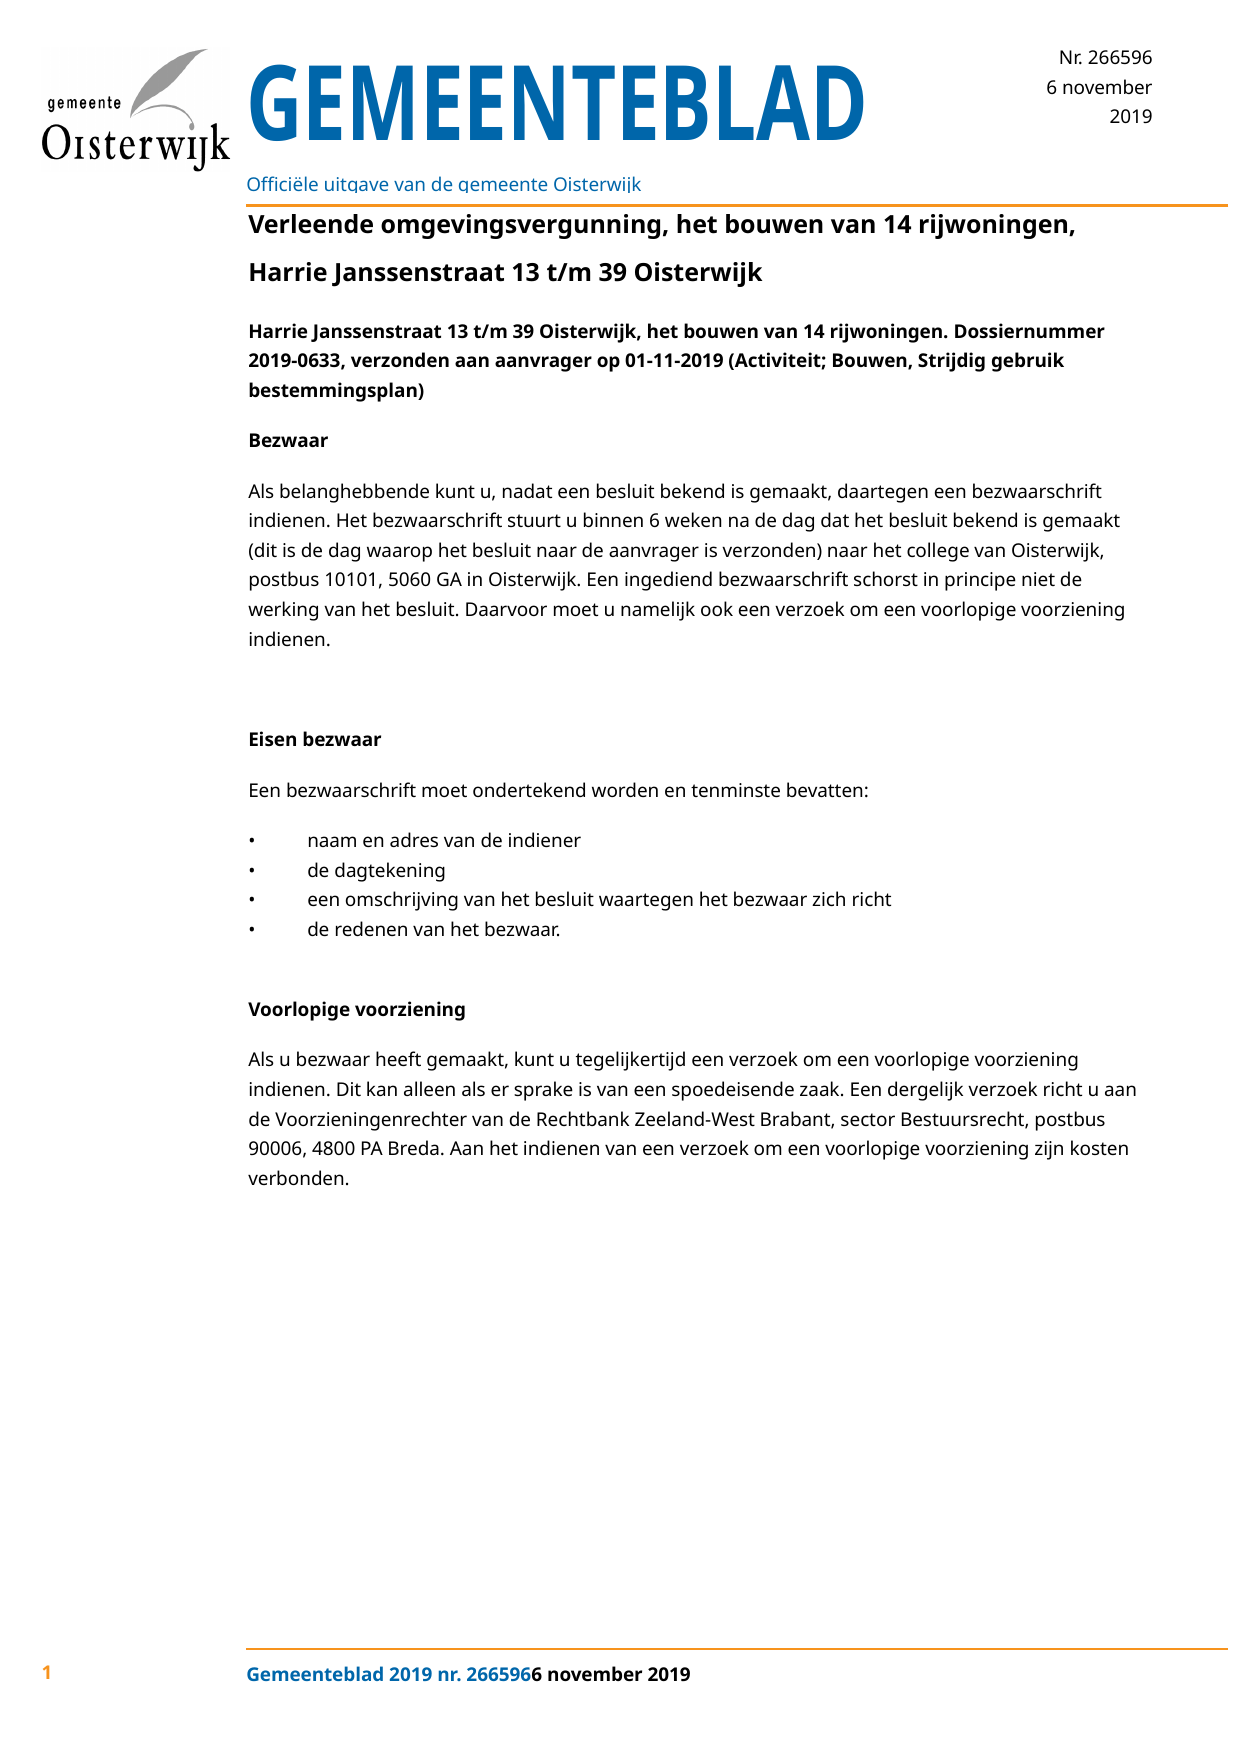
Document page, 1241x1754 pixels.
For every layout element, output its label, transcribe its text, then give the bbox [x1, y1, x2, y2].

list de dagtekening [248, 857, 1152, 883]
list de redenen van het bezwaar. [248, 916, 1152, 942]
list een omschrijving van het besluit waartegen het bezwaar zich richt [248, 887, 1152, 912]
text Een bezwaarschrift moet ondertekend worden en tenminste bevatten: [248, 777, 1152, 803]
text Verleende omgevingsvergunning, het bouwen van 14 rijwoningen, Harrie Janssenstraat 13 t/m 39 Oisterwijk [248, 207, 1152, 288]
text Eisen bezwaar [248, 727, 1152, 752]
text Voorlopige voorziening [248, 996, 1152, 1022]
text Als belanghebbende kunt u, nadat een besluit bekend is gemaakt, daartegen een bezwaarschrift indienen. Het bezwaarschrift stuurt u binnen 6 weken na de dag dat het besluit bekend is gemaakt (dit is de dag waarop het besluit naar de aanvrager is verzonden) naar het college van Oisterwijk, postbus 10101, 5060 GA in Oisterwijk. Een ingediend bezwaarschrift schorst in principe niet de werking van het besluit. Daarvoor moet u namelijk ook een verzoek om een voorlopige voorziening indienen. [248, 478, 1152, 652]
picture [41, 47, 231, 172]
list naam en adres van de indiener [248, 827, 1152, 853]
text Harrie Janssenstraat 13 t/m 39 Oisterwijk, het bouwen van 14 rijwoningen. Dossiernummer 2019-0633, verzonden aan aanvrager op 01-11-2019 (Activiteit; Bouwen, Strijdig gebruik bestemmingsplan) [248, 318, 1152, 403]
text Bezwaar [248, 427, 1152, 453]
text Als u bezwaar heeft gemaakt, kunt u tegelijkertijd een verzoek om een voorlopige voorziening indienen. Dit kan alleen als er sprake is van een spoedeisende zaak. Een dergelijk verzoek richt u aan de Voorzieningenrechter van de Rechtbank Zeeland-West Brabant, sector Bestuursrecht, postbus 90006, 4800 PA Breda. Aan het indienen van een verzoek om een voorlopige voorziening zijn kosten verbonden. [248, 1047, 1152, 1191]
